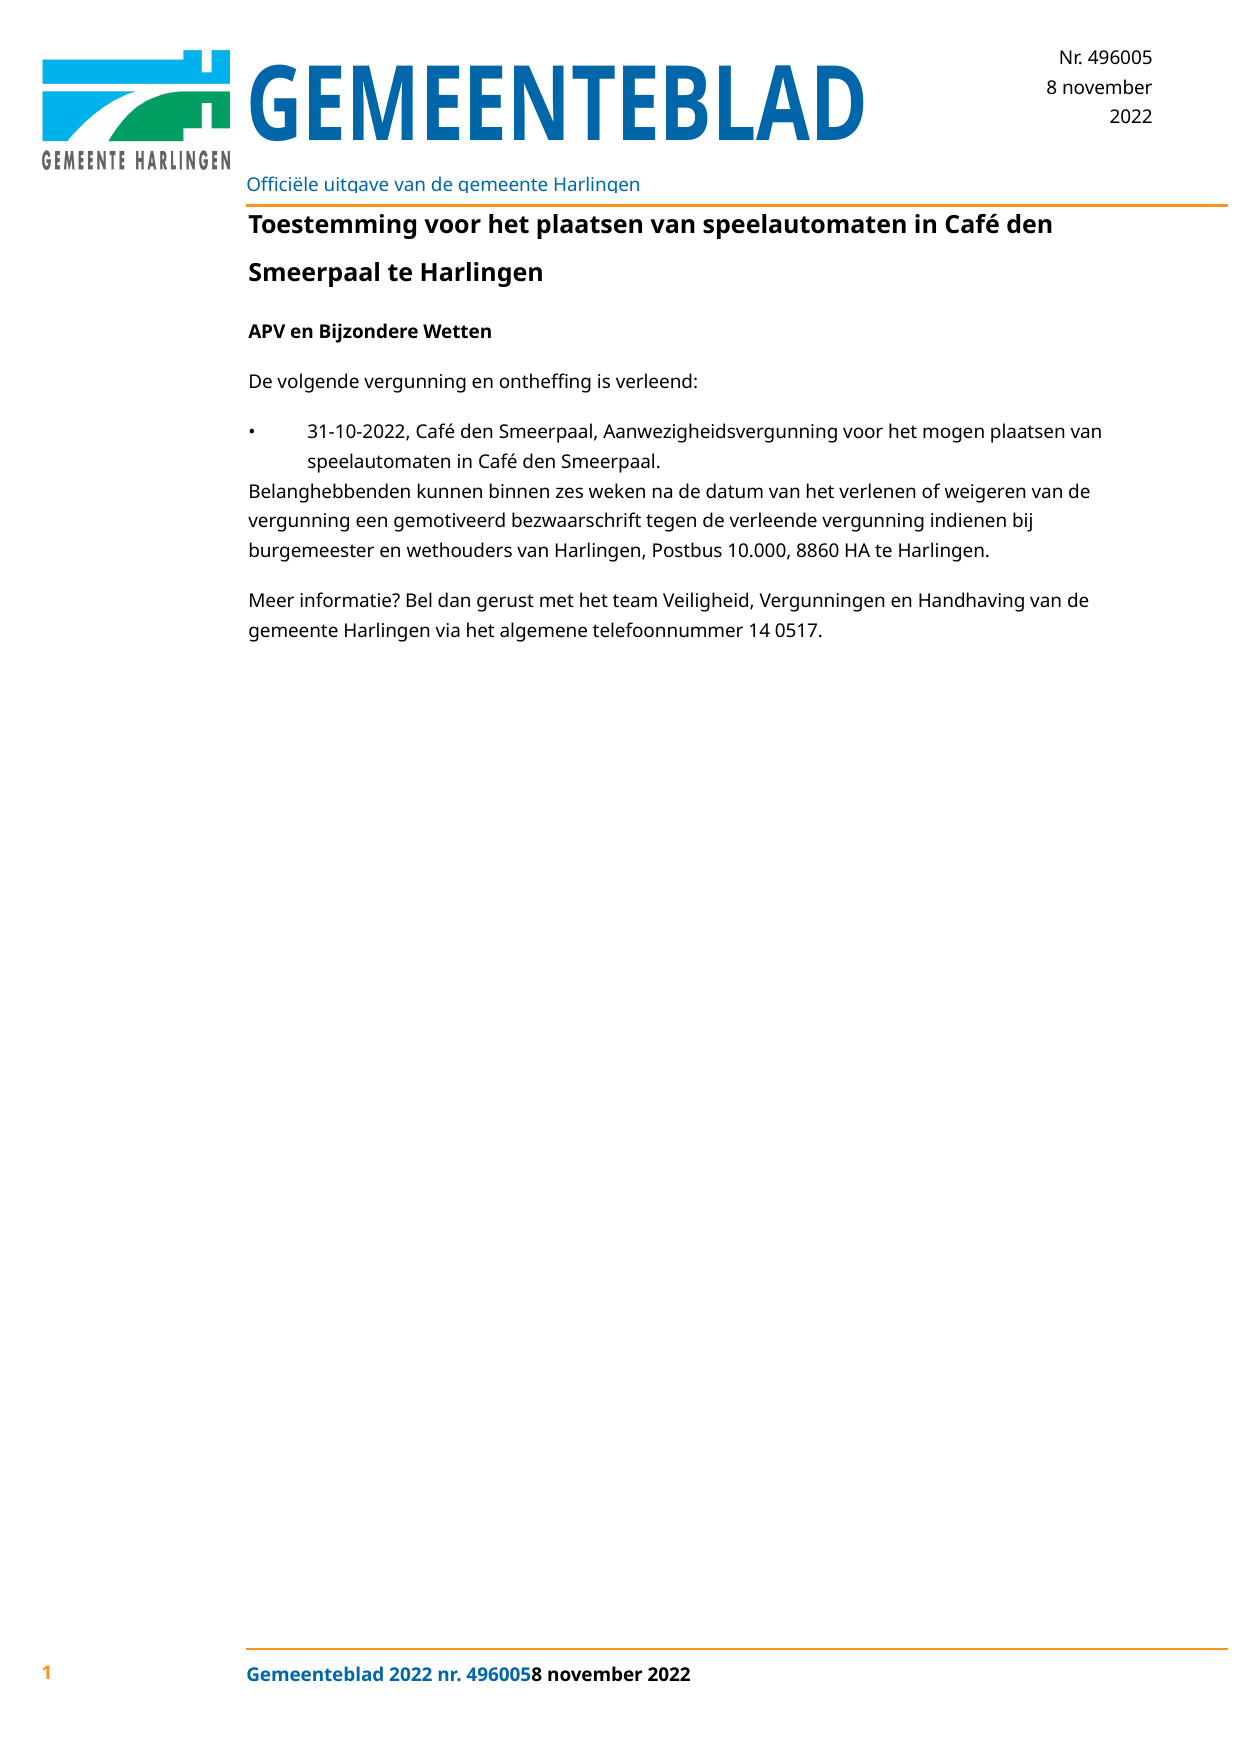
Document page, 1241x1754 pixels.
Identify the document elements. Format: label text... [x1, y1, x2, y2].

text APV en Bijzondere Wetten [248, 318, 1152, 344]
picture [41, 47, 231, 172]
text Toestemming voor het plaatsen van speelautomaten in Café den Smeerpaal te Harlingen [248, 207, 1152, 288]
list 31-10-2022, Café den Smeerpaal, Aanwezigheidsvergunning voor het mogen plaatsen van speelautomaten in Café den Smeerpaal. [248, 419, 1152, 474]
text Belanghebbenden kunnen binnen zes weken na de datum van het verlenen of weigeren van de vergunning een gemotiveerd bezwaarschrift tegen de verleende vergunning indienen bij burgemeester en wethouders van Harlingen, Postbus 10.000, 8860 HA te Harlingen. [248, 478, 1152, 563]
text Meer informatie? Bel dan gerust met het team Veiligheid, Vergunningen en Handhaving van de gemeente Harlingen via het algemene telefoonnummer 14 0517. [248, 587, 1152, 643]
text De volgende vergunning en ontheffing is verleend: [248, 368, 1152, 394]
